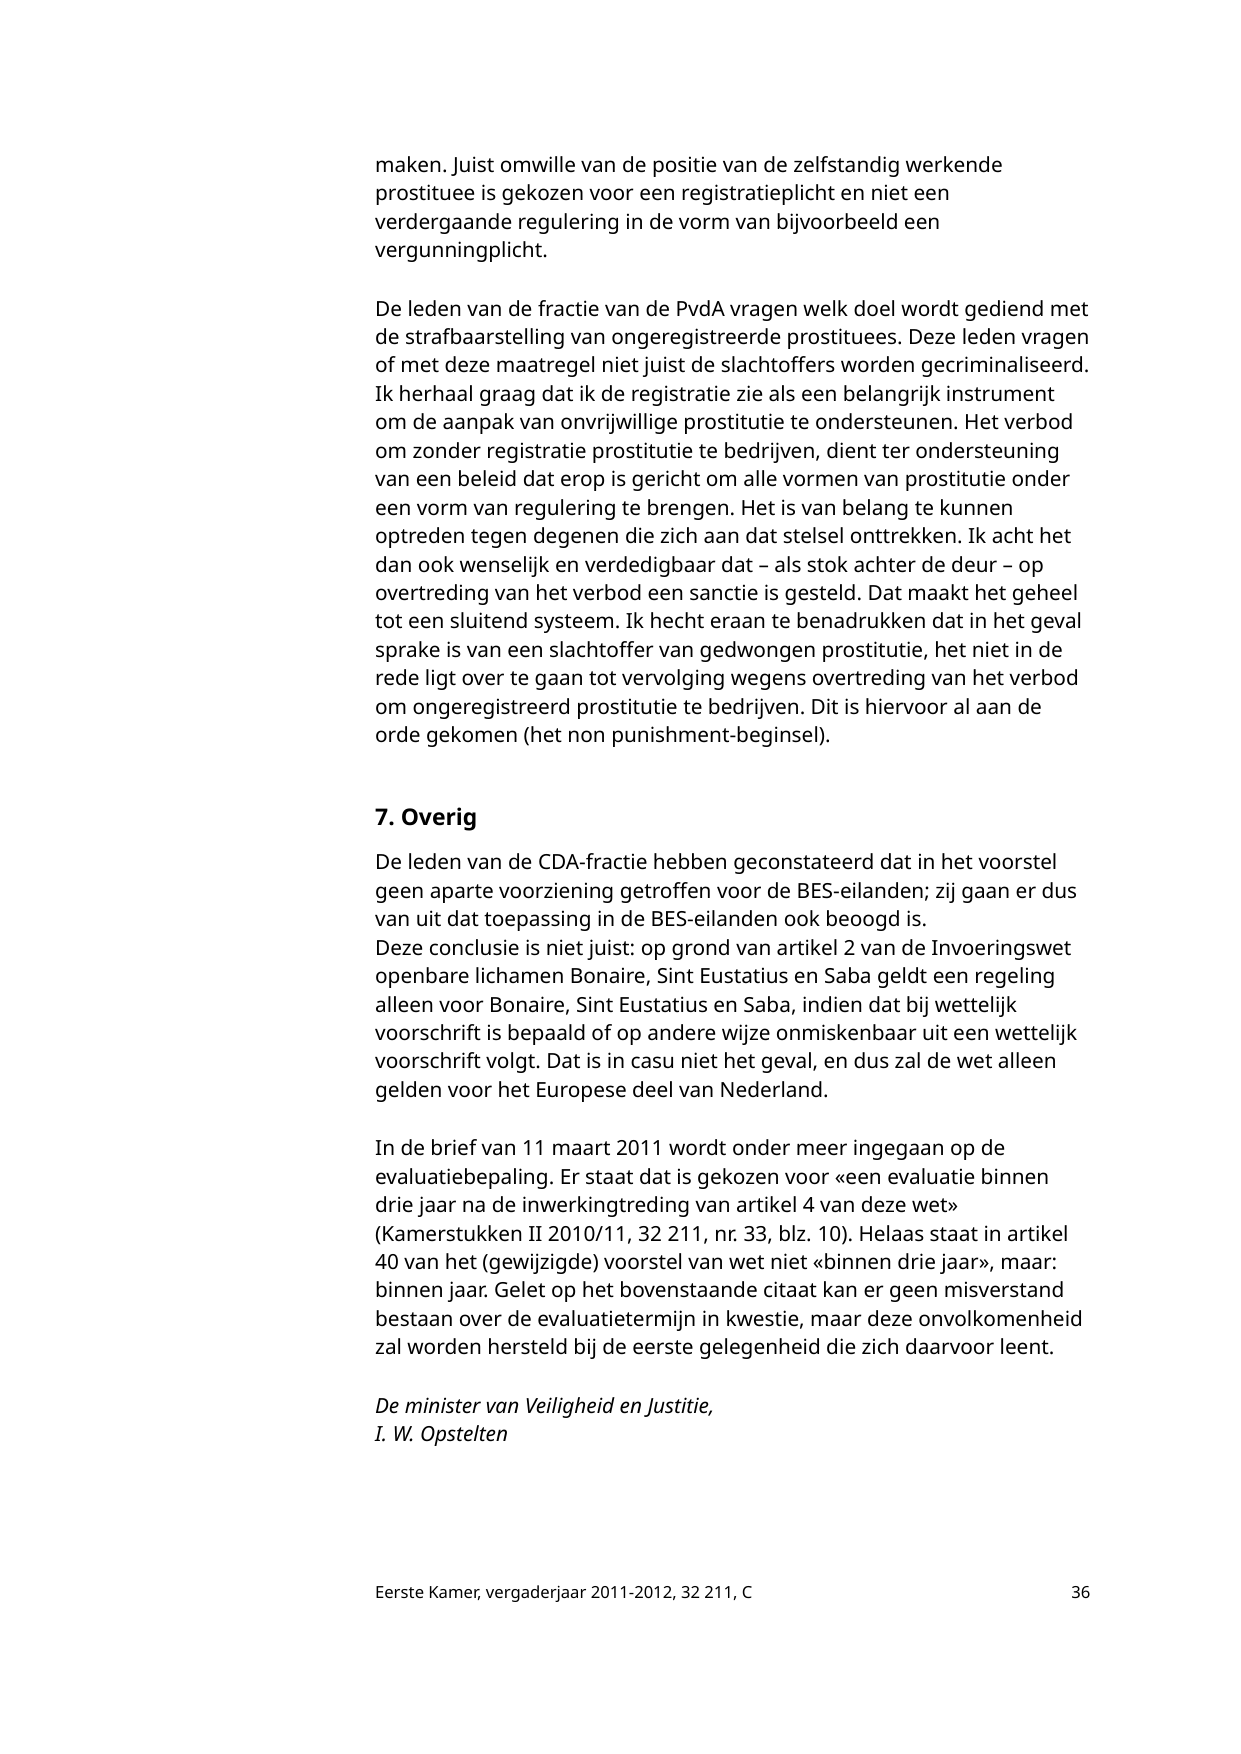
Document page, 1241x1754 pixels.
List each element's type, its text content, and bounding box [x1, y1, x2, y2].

text De minister van Veiligheid en Justitie, [375, 1391, 1090, 1419]
text Deze conclusie is niet juist: op grond van artikel 2 van de Invoeringswet openbare lichamen Bonaire, Sint Eustatius en Saba geldt een regeling alleen voor Bonaire, Sint Eustatius en Saba, indien dat bij wettelijk voorschrift is bepaald of op andere wijze onmiskenbaar uit een wettelijk voorschrift volgt. Dat is in casu niet het geval, en dus zal de wet alleen gelden voor het Europese deel van Nederland. [375, 933, 1090, 1103]
text De leden van de fractie van de PvdA vragen welk doel wordt gediend met de strafbaarstelling van ongeregistreerde prostituees. Deze leden vragen of met deze maatregel niet juist de slachtoffers worden gecriminaliseerd. [375, 294, 1090, 379]
text De leden van de CDA-fractie hebben geconstateerd dat in het voorstel geen aparte voorziening getroffen voor de BES-eilanden; zij gaan er dus van uit dat toepassing in de BES-eilanden ook beoogd is. [375, 847, 1090, 933]
text maken. Juist omwille van de positie van de zelfstandig werkende prostituee is gekozen voor een registratieplicht en niet een verdergaande regulering in de vorm van bijvoorbeeld een vergunningplicht. [375, 150, 1090, 264]
text In de brief van 11 maart 2011 wordt onder meer ingegaan op de evaluatiebepaling. Er staat dat is gekozen voor «een evaluatie binnen drie jaar na de inwerkingtreding van artikel 4 van deze wet» (Kamerstukken II 2010/11, 32 211, nr. 33, blz. 10). Helaas staat in artikel 40 van het (gewijzigde) voorstel van wet niet «binnen drie jaar», maar: binnen jaar. Gelet op het bovenstaande citaat kan er geen misverstand bestaan over de evaluatietermijn in kwestie, maar deze onvolkomenheid zal worden hersteld bij de eerste gelegenheid die zich daarvoor leent. [375, 1133, 1090, 1361]
text Ik herhaal graag dat ik de registratie zie als een belangrijk instrument om de aanpak van onvrijwillige prostitutie te ondersteunen. Het verbod om zonder registratie prostitutie te bedrijven, dient ter ondersteuning van een beleid dat erop is gericht om alle vormen van prostitutie onder een vorm van regulering te brengen. Het is van belang te kunnen optreden tegen degenen die zich aan dat stelsel onttrekken. Ik acht het dan ook wenselijk en verdedigbaar dat – als stok achter de deur – op overtreding van het verbod een sanctie is gesteld. Dat maakt het geheel tot een sluitend systeem. Ik hecht eraan te benadrukken dat in het geval sprake is van een slachtoffer van gedwongen prostitutie, het niet in de rede ligt over te gaan tot vervolging wegens overtreding van het verbod om ongeregistreerd prostitutie te bedrijven. Dit is hiervoor al aan de orde gekomen (het non punishment-beginsel). [375, 379, 1090, 749]
text I. W. Opstelten [375, 1419, 1090, 1448]
subtitle 7. Overig [375, 801, 1090, 832]
